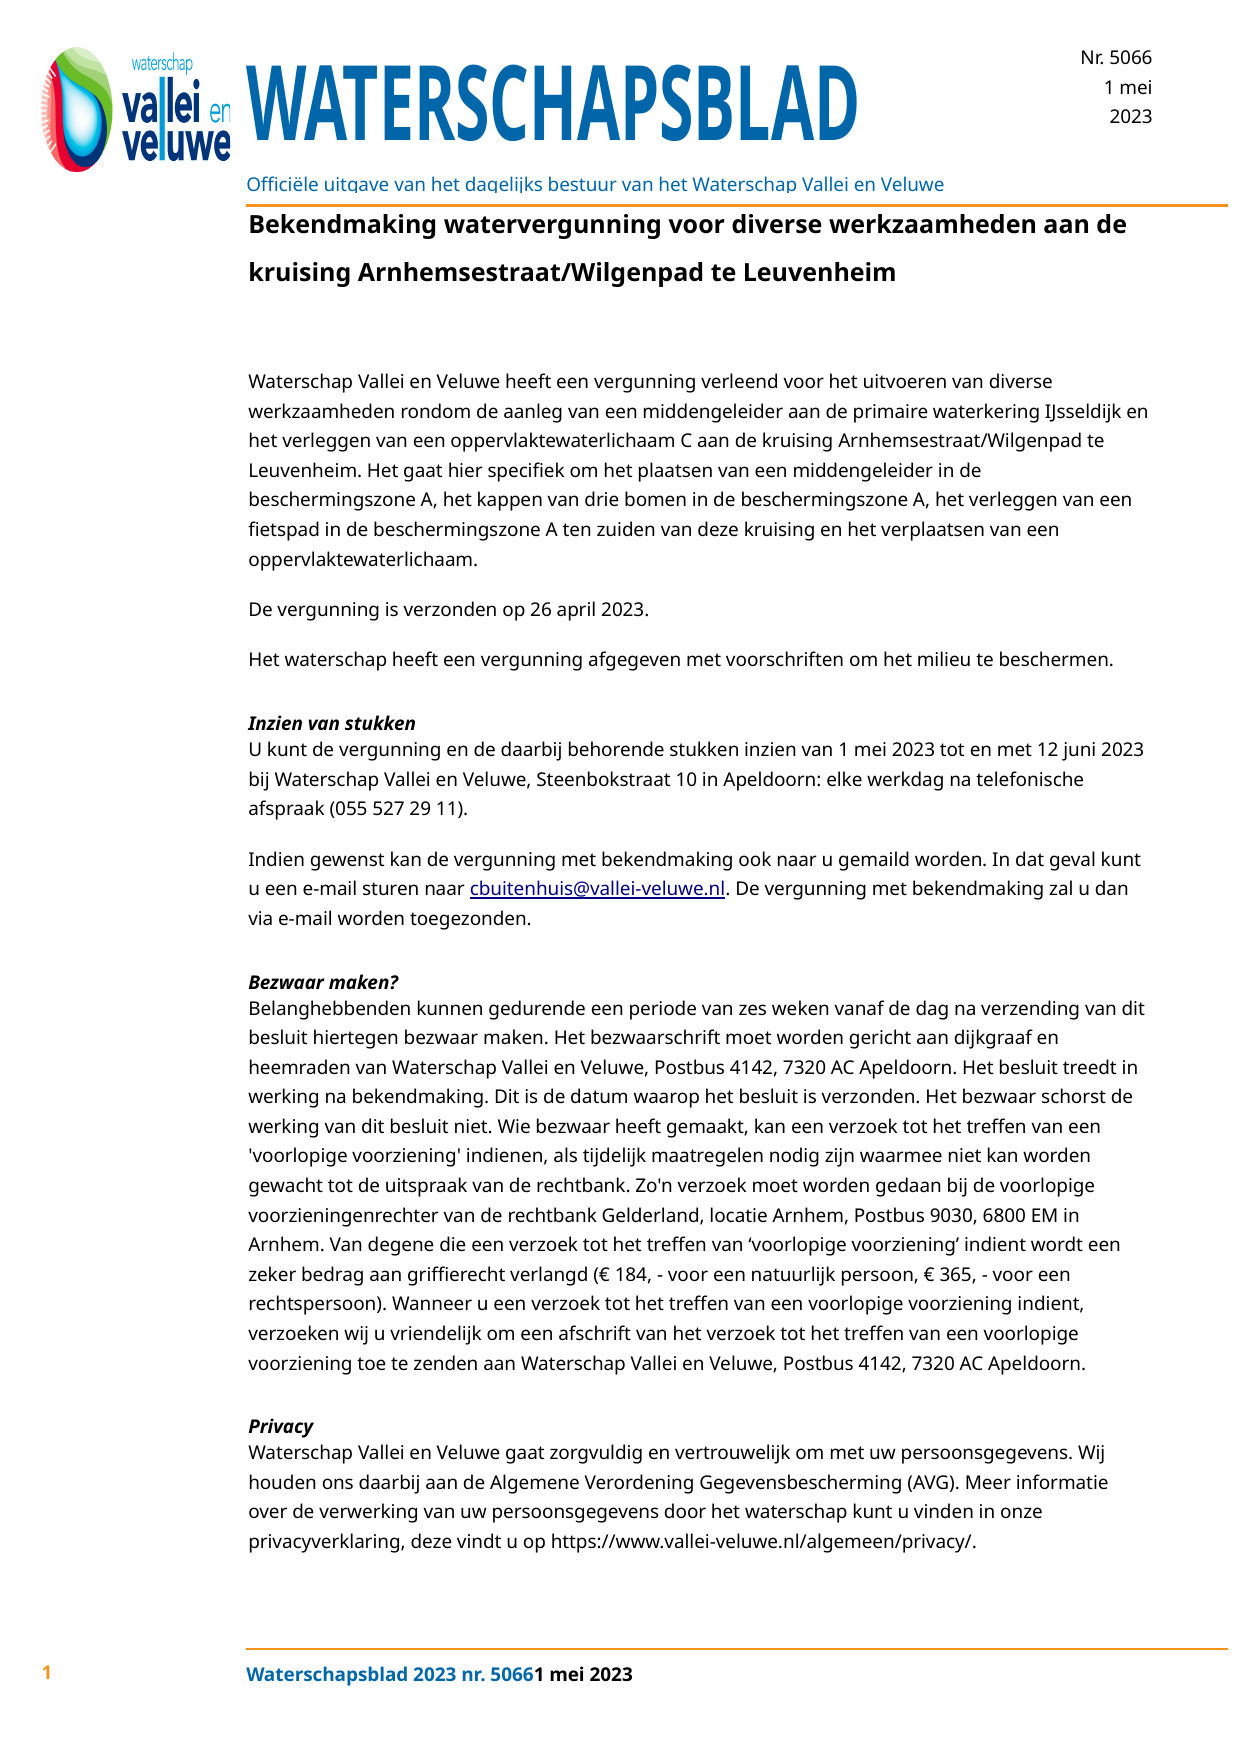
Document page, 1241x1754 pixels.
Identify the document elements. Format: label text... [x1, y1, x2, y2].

text Privacy [248, 1414, 1152, 1439]
text Waterschap Vallei en Veluwe heeft een vergunning verleend voor het uitvoeren van diverse werkzaamheden rondom de aanleg van een middengeleider aan de primaire waterkering IJsseldijk en het verleggen van een oppervlaktewaterlichaam C aan de kruising Arnhemsestraat/Wilgenpad te Leuvenheim. Het gaat hier specifiek om het plaatsen van een middengeleider in de beschermingszone A, het kappen van drie bomen in de beschermingszone A, het verleggen van een fietspad in de beschermingszone A ten zuiden van deze kruising en het verplaatsen van een oppervlaktewaterlichaam. [248, 368, 1152, 572]
text U kunt de vergunning en de daarbij behorende stukken inzien van 1 mei 2023 tot en met 12 juni 2023 bij Waterschap Vallei en Veluwe, Steenbokstraat 10 in Apeldoorn: elke werkdag na telefonische afspraak (055 527 29 11). [248, 736, 1152, 821]
text Het waterschap heeft een vergunning afgegeven met voorschriften om het milieu te beschermen. [248, 647, 1152, 672]
picture [41, 47, 231, 172]
text Belanghebbenden kunnen gedurende een periode van zes weken vanaf de dag na verzending van dit besluit hiertegen bezwaar maken. Het bezwaarschrift moet worden gericht aan dijkgraaf en heemraden van Waterschap Vallei en Veluwe, Postbus 4142, 7320 AC Apeldoorn. Het besluit treedt in werking na bekendmaking. Dit is de datum waarop het besluit is verzonden. Het bezwaar schorst de werking van dit besluit niet. Wie bezwaar heeft gemaakt, kan een verzoek tot het treffen van een 'voorlopige voorziening' indienen, als tijdelijk maatregelen nodig zijn waarmee niet kan worden gewacht tot de uitspraak van de rechtbank. Zo'n verzoek moet worden gedaan bij de voorlopige voorzieningenrechter van de rechtbank Gelderland, locatie Arnhem, Postbus 9030, 6800 EM in Arnhem. Van degene die een verzoek tot het treffen van ‘voorlopige voorziening’ indient wordt een zeker bedrag aan griffierecht verlangd (€ 184, - voor een natuurlijk persoon, € 365, - voor een rechtspersoon). Wanneer u een verzoek tot het treffen van een voorlopige voorziening indient, verzoeken wij u vriendelijk om een afschrift van het verzoek tot het treffen van een voorlopige voorziening toe te zenden aan Waterschap Vallei en Veluwe, Postbus 4142, 7320 AC Apeldoorn. [248, 995, 1152, 1376]
text Bekendmaking watervergunning voor diverse werkzaamheden aan de kruising Arnhemsestraat/Wilgenpad te Leuvenheim [248, 207, 1152, 288]
text Inzien van stukken [248, 711, 1152, 736]
text Bezwaar maken? [248, 969, 1152, 995]
text Indien gewenst kan de vergunning met bekendmaking ook naar u gemaild worden. In dat geval kunt u een e-mail sturen naar cbuitenhuis@vallei-veluwe.nl. De vergunning met bekendmaking zal u dan via e-mail worden toegezonden. [248, 846, 1152, 931]
text Waterschap Vallei en Veluwe gaat zorgvuldig en vertrouwelijk om met uw persoonsgegevens. Wij houden ons daarbij aan de Algemene Verordening Gegevensbescherming (AVG). Meer informatie over de verwerking van uw persoonsgegevens door het waterschap kunt u vinden in onze privacyverklaring, deze vindt u op https://www.vallei-veluwe.nl/algemeen/privacy/. [248, 1439, 1152, 1554]
text De vergunning is verzonden op 26 april 2023. [248, 596, 1152, 622]
